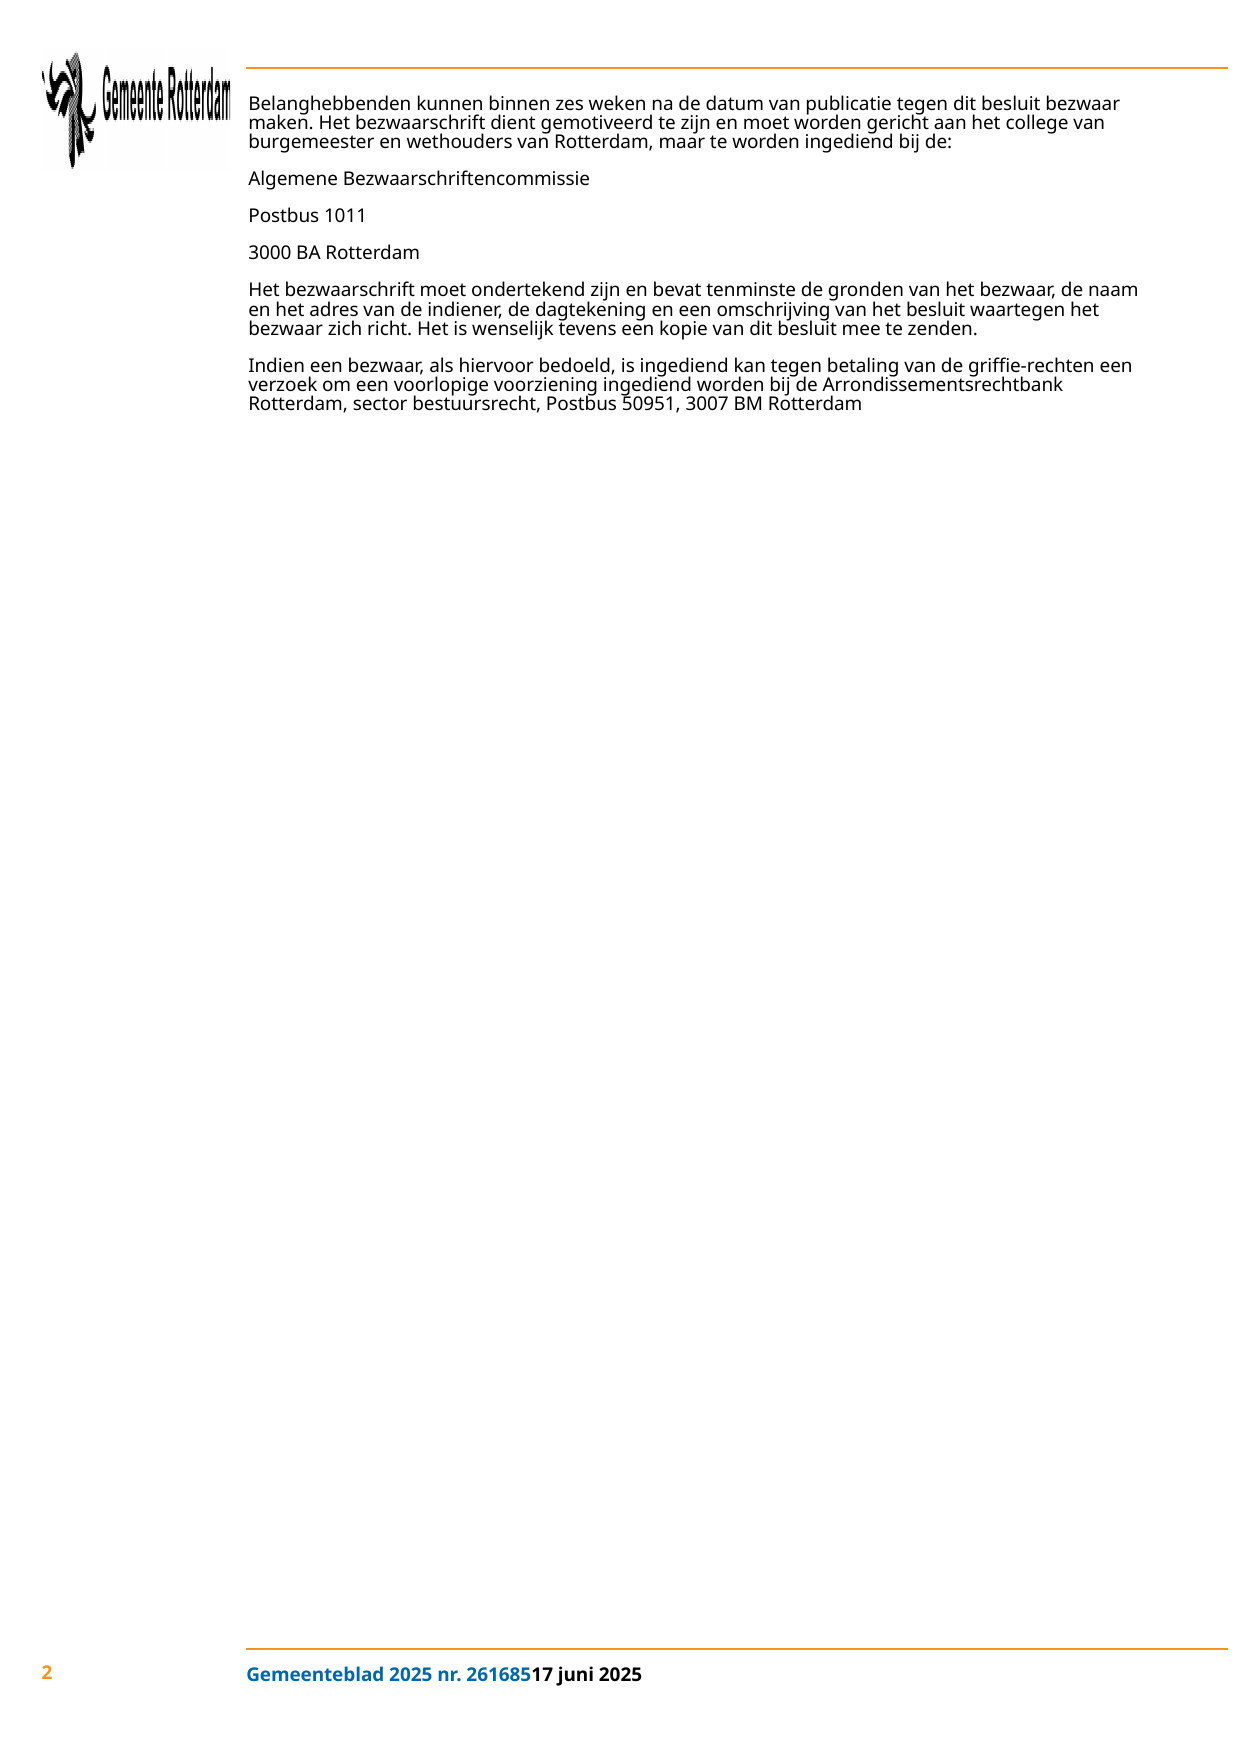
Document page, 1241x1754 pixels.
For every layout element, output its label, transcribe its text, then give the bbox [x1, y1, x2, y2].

text Algemene Bezwaarschriftencommissie [248, 170, 1152, 190]
text Belanghebbenden kunnen binnen zes weken na de datum van publicatie tegen dit besluit bezwaar maken. Het bezwaarschrift dient gemotiveerd te zijn en moet worden gericht aan het college van burgemeester en wethouders van Rotterdam, maar te worden ingediend bij de: [248, 95, 1152, 153]
picture [41, 47, 231, 172]
text Indien een bezwaar, als hiervoor bedoeld, is ingediend kan tegen betaling van de griffie-rechten een verzoek om een voorlopige voorziening ingediend worden bij de Arrondissementsrechtbank Rotterdam, sector bestuursrecht, Postbus 50951, 3007 BM Rotterdam [248, 357, 1152, 415]
text 3000 BA Rotterdam [248, 244, 1152, 264]
text Postbus 1011 [248, 207, 1152, 227]
text Het bezwaarschrift moet ondertekend zijn en bevat tenminste de gronden van het bezwaar, de naam en het adres van de indiener, de dagtekening en een omschrijving van het besluit waartegen het bezwaar zich richt. Het is wenselijk tevens een kopie van dit besluit mee te zenden. [248, 281, 1152, 339]
